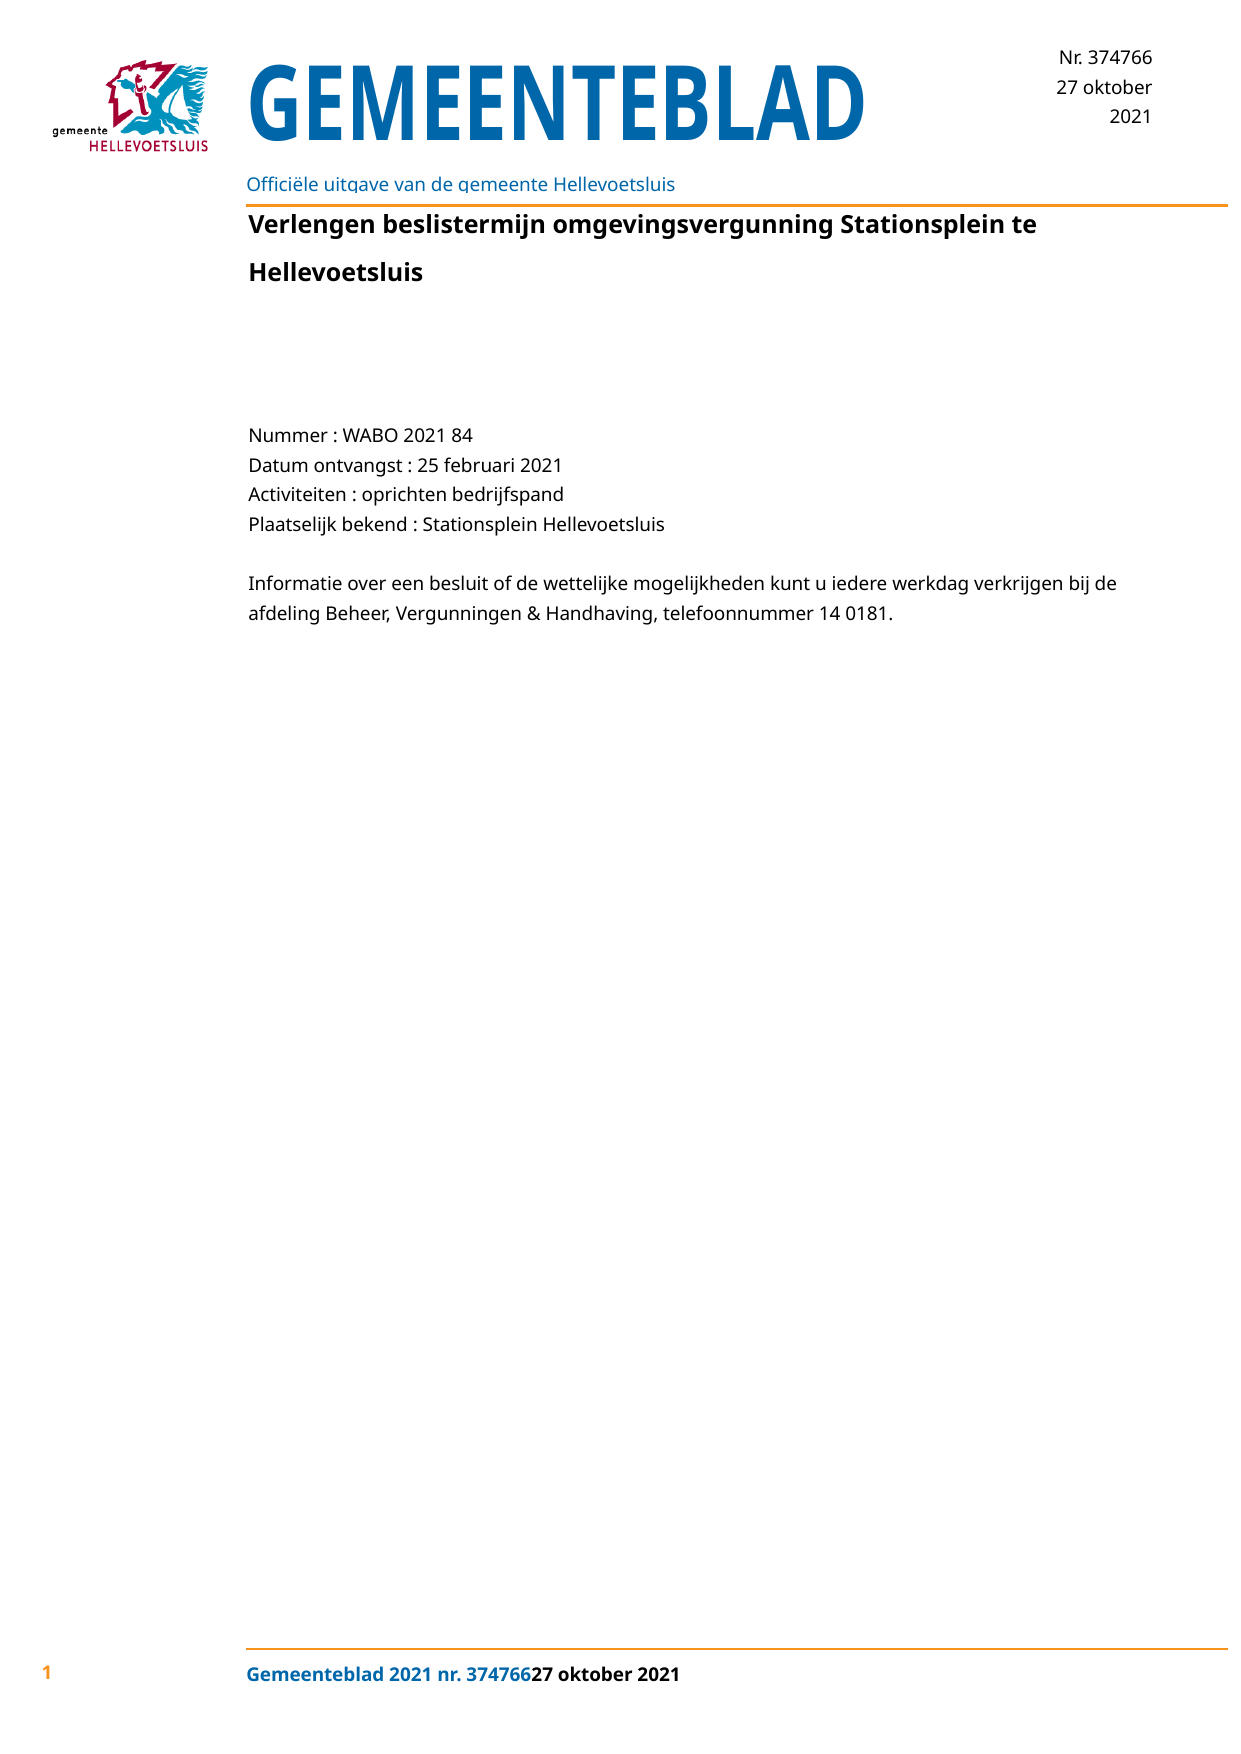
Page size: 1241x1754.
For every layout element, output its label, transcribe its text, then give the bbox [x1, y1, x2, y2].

text Plaatselijk bekend : Stationsplein Hellevoetsluis [248, 511, 1152, 537]
text Nummer : WABO 2021 84 [248, 422, 1152, 448]
text Informatie over een besluit of de wettelijke mogelijkheden kunt u iedere werkdag verkrijgen bij de afdeling Beheer, Vergunningen & Handhaving, telefoonnummer 14 0181. [248, 570, 1152, 626]
text Activiteiten : oprichten bedrijfspand [248, 482, 1152, 507]
text Datum ontvangst : 25 februari 2021 [248, 452, 1152, 478]
picture [41, 47, 231, 172]
text Verlengen beslistermijn omgevingsvergunning Stationsplein te Hellevoetsluis [248, 207, 1152, 288]
